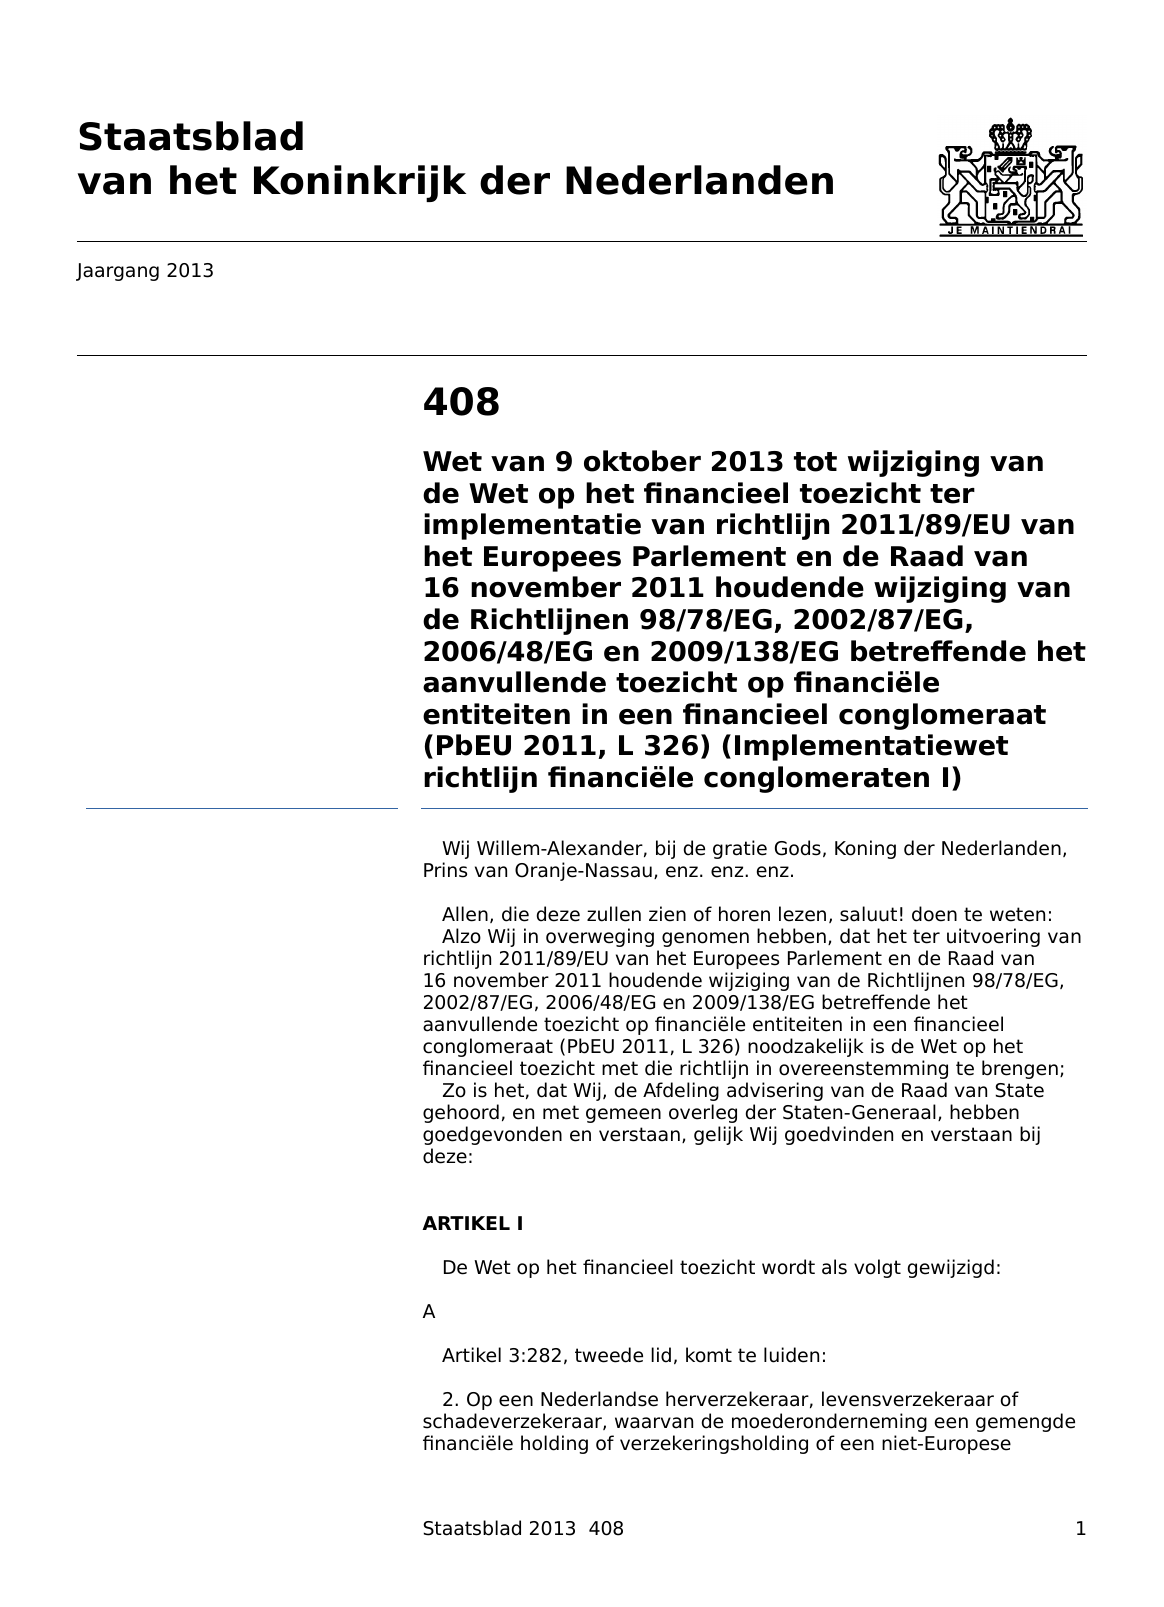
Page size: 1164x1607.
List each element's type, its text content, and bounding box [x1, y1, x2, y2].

text 2. Op een Nederlandse herverzekeraar, levensverzekeraar of schadeverzekeraar, waarvan de moederonderneming een gemengde financiële holding of verzekeringsholding of een niet-Europese [422, 1389, 1087, 1455]
text Allen, die deze zullen zien of horen lezen, saluut! doen te weten: [422, 904, 1087, 926]
text De Wet op het financieel toezicht wordt als volgt gewijzigd: [422, 1257, 1087, 1278]
table_header Staatsblad van het Koninkrijk der Nederlanden [77, 100, 886, 241]
text Artikel 3:282, tweede lid, komt te luiden: [422, 1345, 1087, 1367]
table_header [886, 100, 1087, 241]
text Wet van 9 oktober 2013 tot wijziging van de Wet op het financieel toezicht ter implementatie van richtlijn 2011/89/EU van het Europees Parlement en de Raad van 16 november 2011 houdende wijziging van de Richtlijnen 98/78/EG, 2002/87/EG, 2006/48/EG en 2009/138/EG betreffende het aanvullende toezicht op financiële entiteiten in een financieel conglomeraat (PbEU 2011, L 326) (Implementatiewet richtlijn financiële conglomeraten I) [422, 447, 1087, 794]
text A [422, 1301, 1087, 1323]
text Wij Willem-Alexander, bij de gratie Gods, Koning der Nederlanden, Prins van Oranje-Nassau, enz. enz. enz. [422, 838, 1087, 882]
subtitle 408 [422, 381, 1087, 424]
subtitle ARTIKEL I [422, 1212, 1087, 1234]
picture [936, 115, 1087, 240]
text Zo is het, dat Wij, de Afdeling advisering van de Raad van State gehoord, en met gemeen overleg der Staten-Generaal, hebben goedgevonden en verstaan, gelijk Wij goedvinden en verstaan bij deze: [422, 1080, 1087, 1168]
text Alzo Wij in overweging genomen hebben, dat het ter uitvoering van richtlijn 2011/89/EU van het Europees Parlement en de Raad van 16 november 2011 houdende wijziging van de Richtlijnen 98/78/EG, 2002/87/EG, 2006/48/EG en 2009/138/EG betreffende het aanvullende toezicht op financiële entiteiten in een financieel conglomeraat (PbEU 2011, L 326) noodzakelijk is de Wet op het financieel toezicht met die richtlijn in overeenstemming te brengen; [422, 926, 1087, 1080]
table_cell Jaargang 2013 [77, 242, 1087, 355]
